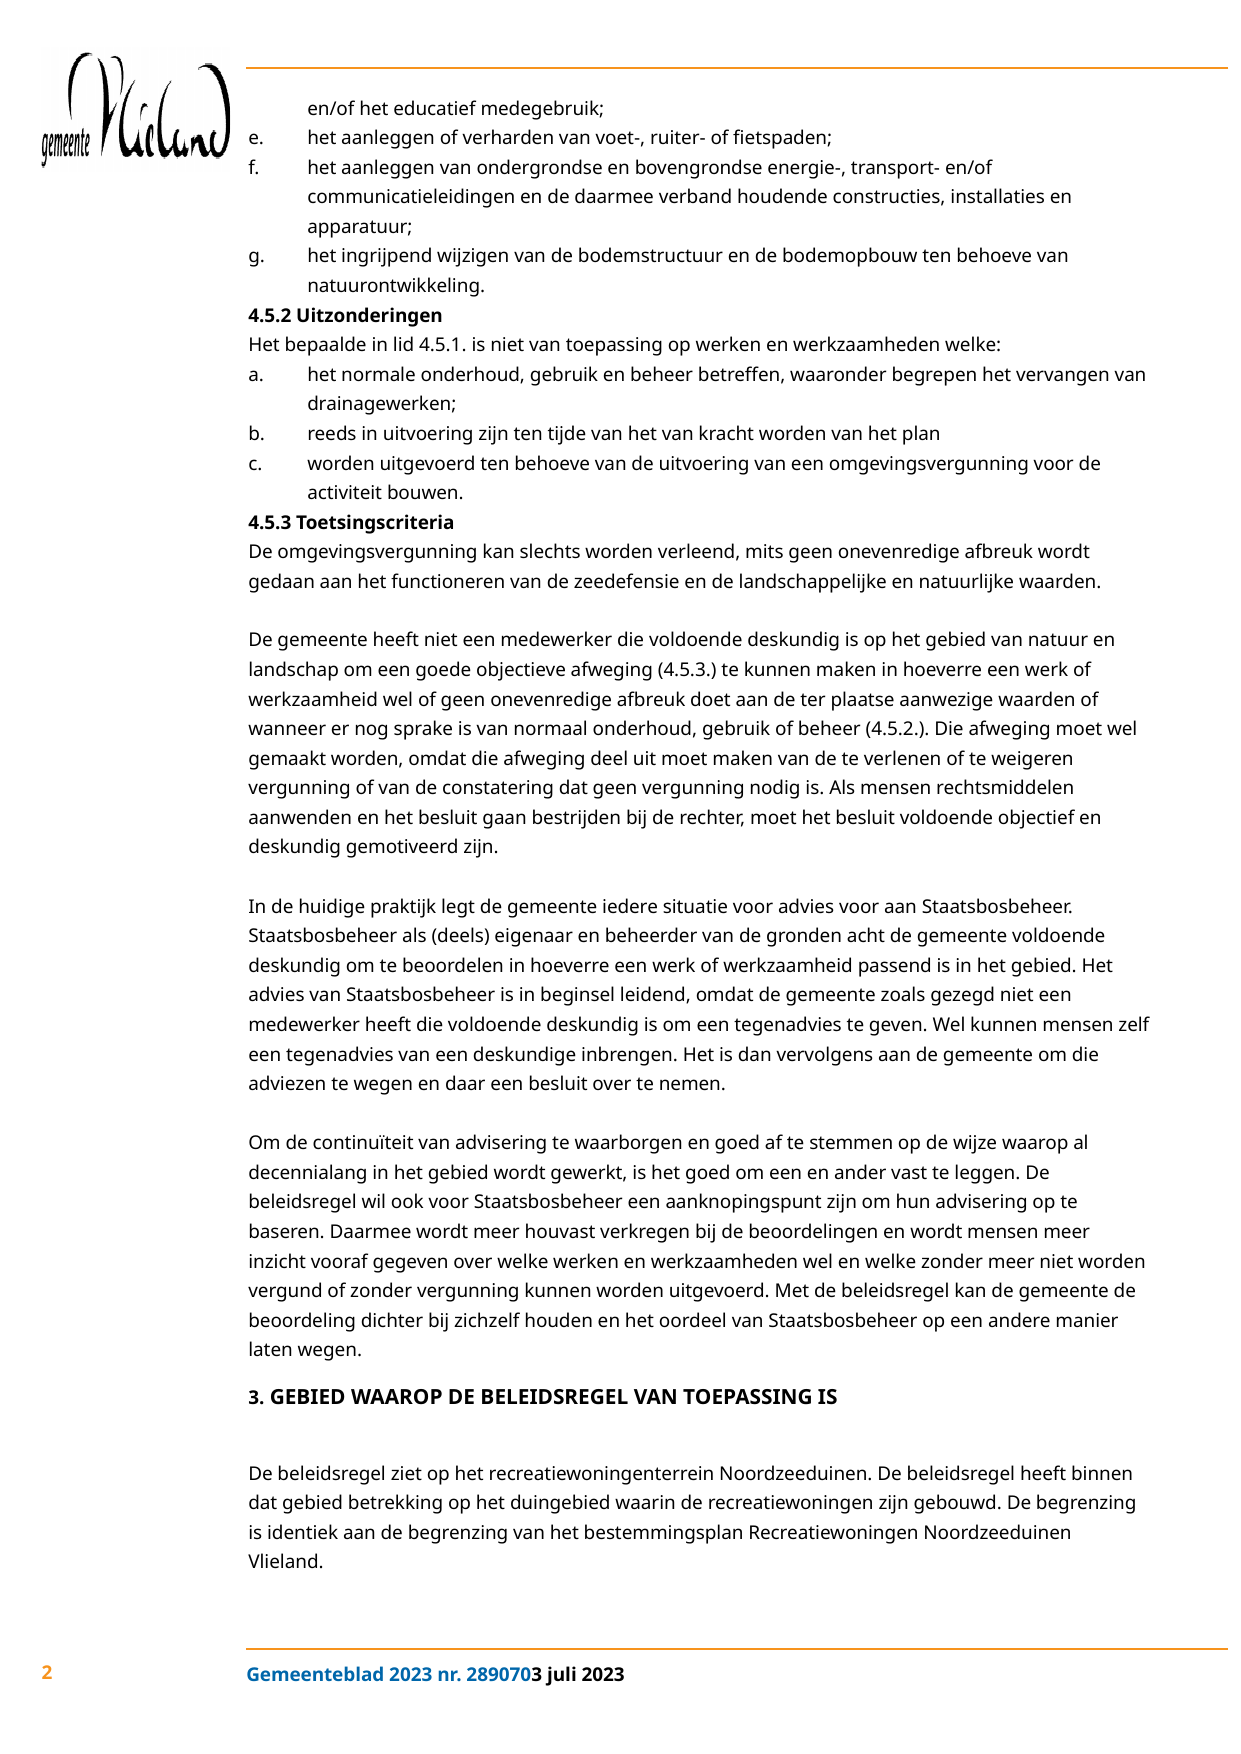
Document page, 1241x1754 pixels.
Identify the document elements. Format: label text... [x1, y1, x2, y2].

table_header en/of het educatief medegebruik; het aanleggen of verharden van voet-, ruiter- of fietspaden; het aanleggen van ondergrondse en bovengrondse energie-, transport- en/of communicatieleidingen en de daarmee verband houdende constructies, installaties en apparatuur; het ingrijpend wijzigen van de bodemstructuur en de bodemopbouw ten behoeve van natuurontwikkeling. 4.5.2 Uitzonderingen Het bepaalde in lid 4.5.1. is niet van toepassing op werken en werkzaamheden welke: het normale onderhoud, gebruik en beheer betreffen, waaronder begrepen het vervangen van drainagewerken; reeds in uitvoering zijn ten tijde van het van kracht worden van het plan worden uitgevoerd ten behoeve van de uitvoering van een omgevingsvergunning voor de activiteit bouwen. 4.5.3 Toetsingscriteria De omgevingsvergunning kan slechts worden verleend, mits geen onevenredige afbreuk wordt gedaan aan het functioneren van de zeedefensie en de landschappelijke en natuurlijke waarden. [248, 95, 1152, 594]
picture [41, 47, 231, 172]
text Om de continuïteit van advisering te waarborgen en goed af te stemmen op de wijze waarop al decennialang in het gebied wordt gewerkt, is het goed om een en ander vast te leggen. De beleidsregel wil ook voor Staatsbosbeheer een aanknopingspunt zijn om hun advisering op te baseren. Daarmee wordt meer houvast verkregen bij de beoordelingen en wordt mensen meer inzicht vooraf gegeven over welke werken en werkzaamheden wel en welke zonder meer niet worden vergund of zonder vergunning kunnen worden uitgevoerd. Met de beleidsregel kan de gemeente de beoordeling dichter bij zichzelf houden en het oordeel van Staatsbosbeheer op een andere manier laten wegen. [248, 1129, 1152, 1362]
text De gemeente heeft niet een medewerker die voldoende deskundig is op het gebied van natuur en landschap om een goede objectieve afweging (4.5.3.) te kunnen maken in hoeverre een werk of werkzaamheid wel of geen onevenredige afbreuk doet aan de ter plaatse aanwezige waarden of wanneer er nog sprake is van normaal onderhoud, gebruik of beheer (4.5.2.). Die afweging moet wel gemaakt worden, omdat die afweging deel uit moet maken van de te verlenen of te weigeren vergunning of van de constatering dat geen vergunning nodig is. Als mensen rechtsmiddelen aanwenden en het besluit gaan bestrijden bij de rechter, moet het besluit voldoende objectief en deskundig gemotiveerd zijn. [248, 627, 1152, 859]
text In de huidige praktijk legt de gemeente iedere situatie voor advies voor aan Staatsbosbeheer. Staatsbosbeheer als (deels) eigenaar en beheerder van de gronden acht de gemeente voldoende deskundig om te beoordelen in hoeverre een werk of werkzaamheid passend is in het gebied. Het advies van Staatsbosbeheer is in beginsel leidend, omdat de gemeente zoals gezegd niet een medewerker heeft die voldoende deskundig is om een tegenadvies te geven. Wel kunnen mensen zelf een tegenadvies van een deskundige inbrengen. Het is dan vervolgens aan de gemeente om die adviezen te wegen en daar een besluit over te nemen. [248, 893, 1152, 1096]
text 3. GEBIED WAAROP DE BELEIDSREGEL VAN TOEPASSING IS [248, 1382, 1152, 1411]
text De beleidsregel ziet op het recreatiewoningenterrein Noordzeeduinen. De beleidsregel heeft binnen dat gebied betrekking op het duingebied waarin de recreatiewoningen zijn gebouwd. De begrenzing is identiek aan de begrenzing van het bestemmingsplan Recreatiewoningen Noordzeeduinen Vlieland. [248, 1460, 1152, 1574]
